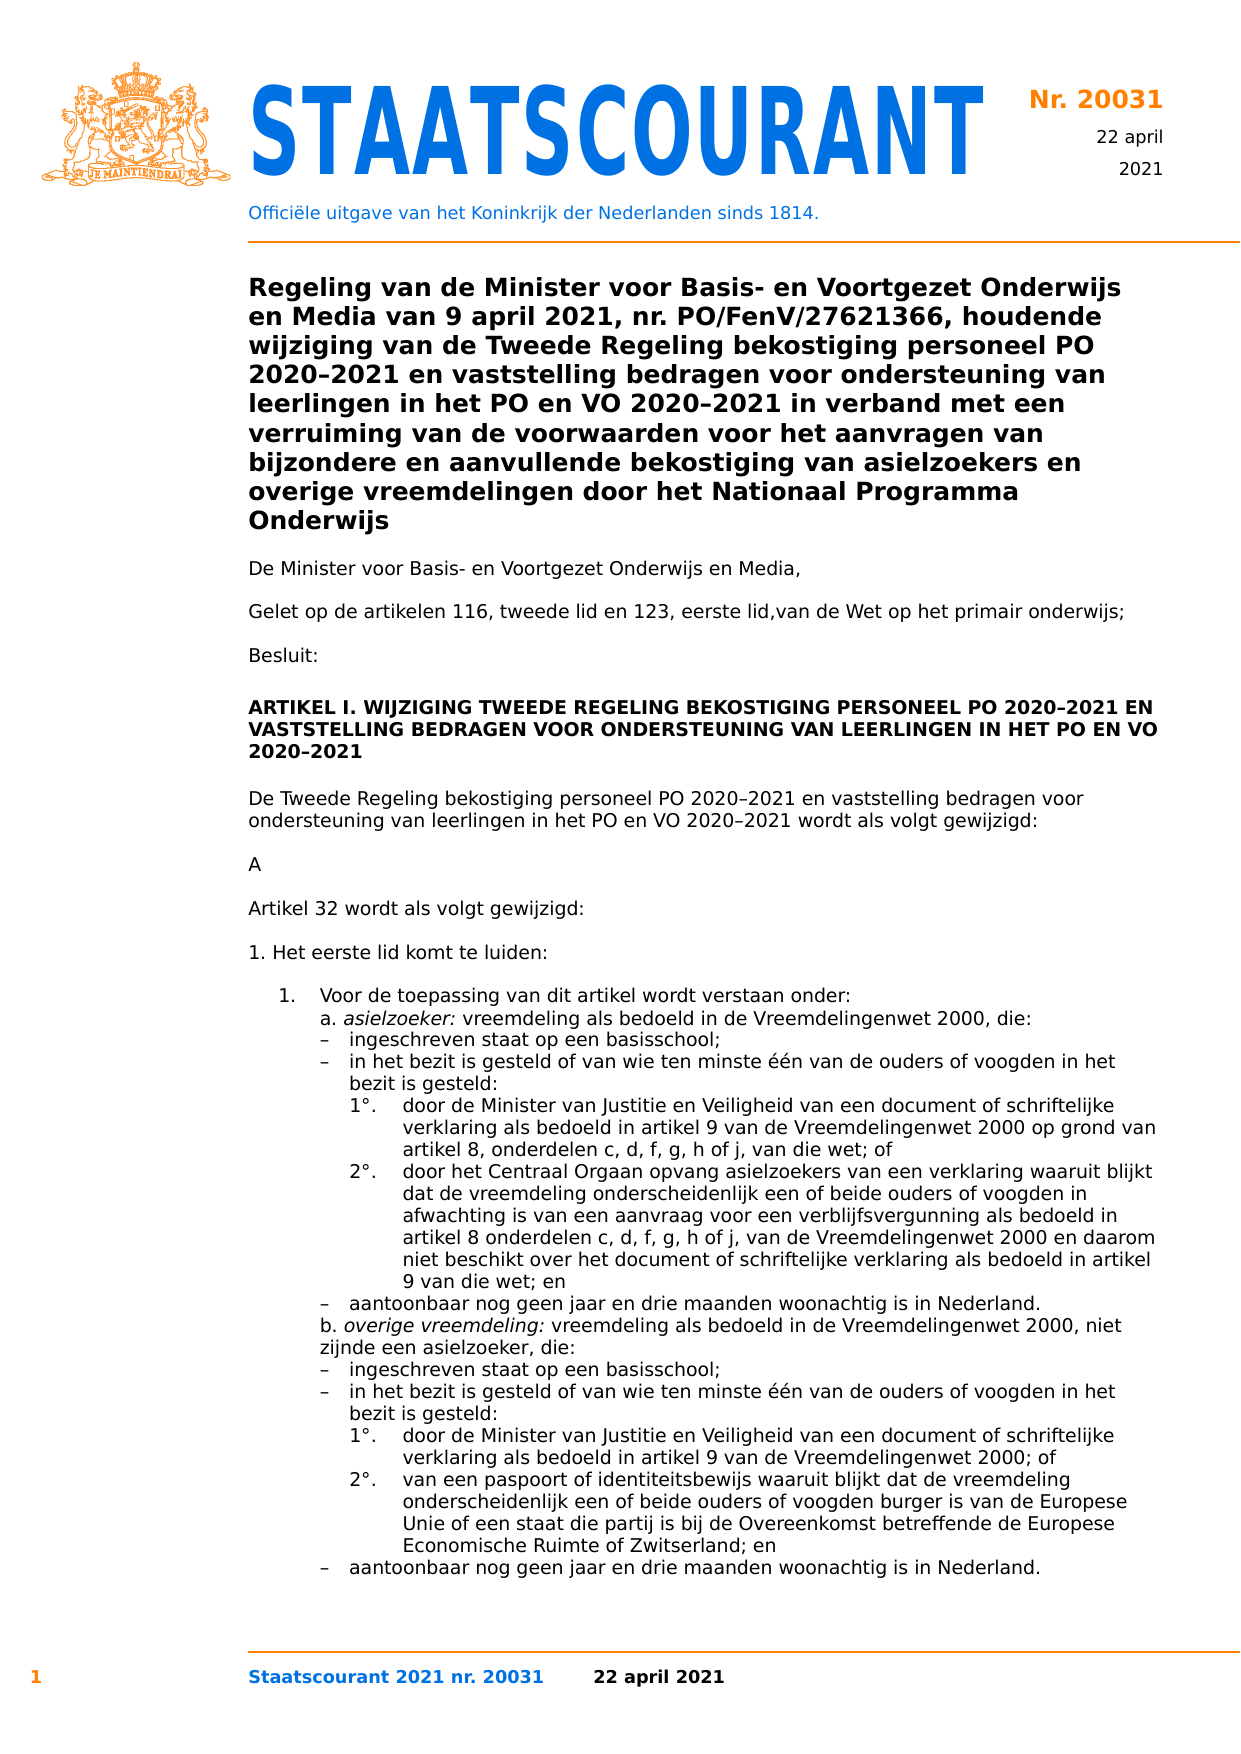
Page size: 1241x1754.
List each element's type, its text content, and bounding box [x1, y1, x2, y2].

picture [41, 62, 231, 186]
text 2°. door het Centraal Orgaan opvang asielzoekers van een verklaring waaruit blijkt dat de vreemdeling onderscheidenlijk een of beide ouders of voogden in afwachting is van een aanvraag voor een verblijfsvergunning als bedoeld in artikel 8 onderdelen c, d, f, g, h of j, van de Vreemdelingenwet 2000 en daarom niet beschikt over het document of schriftelijke verklaring als bedoeld in artikel 9 van die wet; en [349, 1161, 1163, 1293]
table_cell 22 april [998, 121, 1240, 153]
text – in het bezit is gesteld of van wie ten minste één van de ouders of voogden in het bezit is gesteld: [319, 1381, 1163, 1425]
text b. overige vreemdeling: vreemdeling als bedoeld in de Vreemdelingenwet 2000, niet zijnde een asielzoeker, die: [319, 1315, 1163, 1359]
table_header Nr. 20031 [998, 62, 1240, 121]
subtitle ARTIKEL I. WIJZIGING TWEEDE REGELING BEKOSTIGING PERSONEEL PO 2020–2021 EN VASTSTELLING BEDRAGEN VOOR ONDERSTEUNING VAN LEERLINGEN IN HET PO EN VO 2020–2021 [248, 697, 1163, 763]
text a. asielzoeker: vreemdeling als bedoeld in de Vreemdelingenwet 2000, die: [319, 1007, 1163, 1029]
text 1°. door de Minister van Justitie en Veiligheid van een document of schriftelijke verklaring als bedoeld in artikel 9 van de Vreemdelingenwet 2000; of [349, 1425, 1163, 1469]
text 1°. door de Minister van Justitie en Veiligheid van een document of schriftelijke verklaring als bedoeld in artikel 9 van de Vreemdelingenwet 2000 op grond van artikel 8, onderdelen c, d, f, g, h of j, van die wet; of [349, 1095, 1163, 1161]
text – aantoonbaar nog geen jaar en drie maanden woonachtig is in Nederland. [319, 1293, 1163, 1315]
table_cell Officiële uitgave van het Koninkrijk der Nederlanden sinds 1814. [248, 203, 1240, 241]
text 1. Voor de toepassing van dit artikel wordt verstaan onder: [278, 985, 1163, 1007]
text De Minister voor Basis- en Voortgezet Onderwijs en Media, [248, 557, 1163, 579]
text A [248, 854, 1163, 876]
table_header [25, 62, 248, 241]
text – aantoonbaar nog geen jaar en drie maanden woonachtig is in Nederland. [319, 1557, 1163, 1579]
text Besluit: [248, 645, 1163, 667]
text Gelet op de artikelen 116, tweede lid en 123, eerste lid,van de Wet op het primair onderwijs; [248, 601, 1163, 623]
text – in het bezit is gesteld of van wie ten minste één van de ouders of voogden in het bezit is gesteld: [319, 1051, 1163, 1095]
text Artikel 32 wordt als volgt gewijzigd: [248, 898, 1163, 920]
text 1. Het eerste lid komt te luiden: [248, 942, 1163, 963]
text – ingeschreven staat op een basisschool; [319, 1359, 1163, 1381]
text De Tweede Regeling bekostiging personeel PO 2020–2021 en vaststelling bedragen voor ondersteuning van leerlingen in het PO en VO 2020–2021 wordt als volgt gewijzigd: [248, 788, 1163, 832]
table_header STAATSCOURANT [248, 62, 998, 203]
table_cell 2021 [998, 153, 1240, 203]
text – ingeschreven staat op een basisschool; [319, 1029, 1163, 1051]
subtitle Regeling van de Minister voor Basis- en Voortgezet Onderwijs en Media van 9 april 2021, nr. PO/FenV/27621366, houdende wijziging van de Tweede Regeling bekostiging personeel PO 2020–2021 en vaststelling bedragen voor ondersteuning van leerlingen in het PO en VO 2020–2021 in verband met een verruiming van de voorwaarden voor het aanvragen van bijzondere en aanvullende bekostiging van asielzoekers en overige vreemdelingen door het Nationaal Programma Onderwijs [248, 273, 1163, 536]
text 2°. van een paspoort of identiteitsbewijs waaruit blijkt dat de vreemdeling onderscheidenlijk een of beide ouders of voogden burger is van de Europese Unie of een staat die partij is bij de Overeenkomst betreffende de Europese Economische Ruimte of Zwitserland; en [349, 1469, 1163, 1557]
